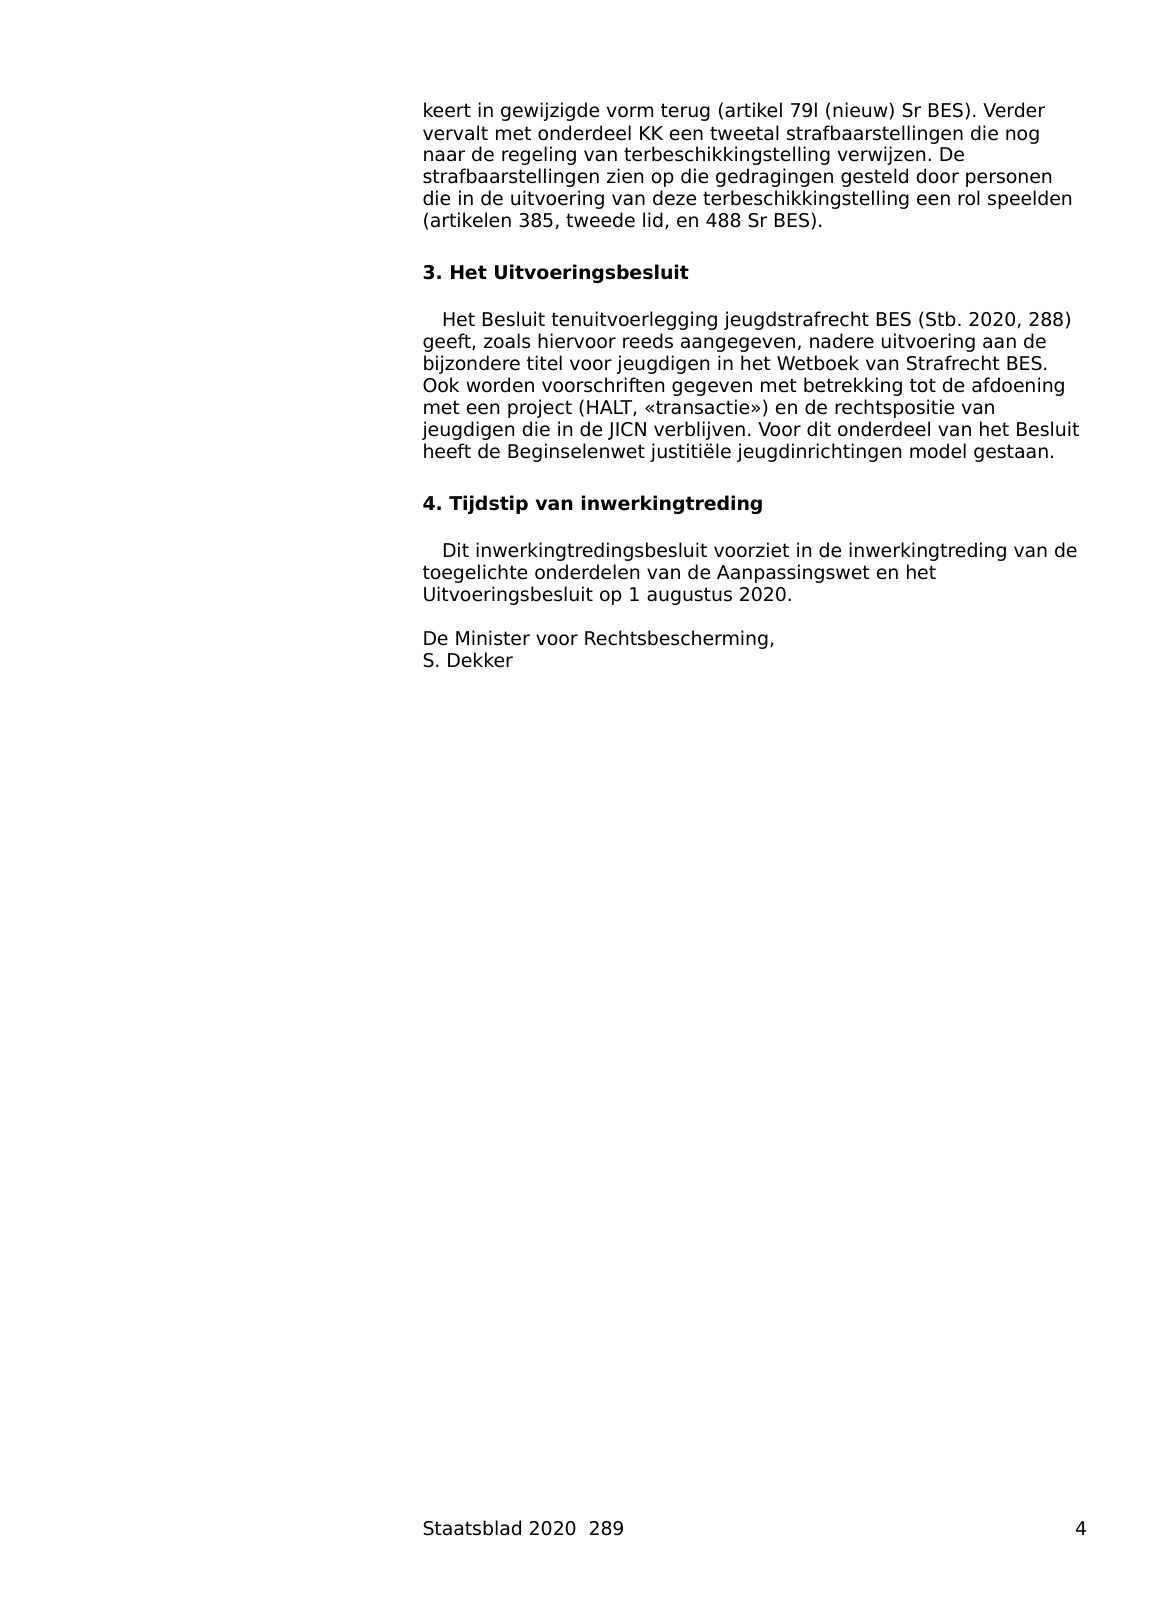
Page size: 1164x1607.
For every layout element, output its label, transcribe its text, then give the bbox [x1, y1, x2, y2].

subtitle 4. Tijdstip van inwerkingtreding [422, 493, 1087, 515]
subtitle 3. Het Uitvoeringsbesluit [422, 262, 1087, 284]
text keert in gewijzigde vorm terug (artikel 79l (nieuw) Sr BES). Verder vervalt met onderdeel KK een tweetal strafbaarstellingen die nog naar de regeling van terbeschikkingstelling verwijzen. De strafbaarstellingen zien op die gedragingen gesteld door personen die in de uitvoering van deze terbeschikkingstelling een rol speelden (artikelen 385, tweede lid, en 488 Sr BES). [422, 100, 1087, 232]
text De Minister voor Rechtsbescherming, S. Dekker [422, 628, 1087, 672]
text Dit inwerkingtredingsbesluit voorziet in de inwerkingtreding van de toegelichte onderdelen van de Aanpassingswet en het Uitvoeringsbesluit op 1 augustus 2020. [422, 540, 1087, 606]
text Het Besluit tenuitvoerlegging jeugdstrafrecht BES (Stb. 2020, 288) geeft, zoals hiervoor reeds aangegeven, nadere uitvoering aan de bijzondere titel voor jeugdigen in het Wetboek van Strafrecht BES. Ook worden voorschriften gegeven met betrekking tot de afdoening met een project (HALT, «transactie») en de rechtspositie van jeugdigen die in de JICN verblijven. Voor dit onderdeel van het Besluit heeft de Beginselenwet justitiële jeugdinrichtingen model gestaan. [422, 309, 1087, 463]
